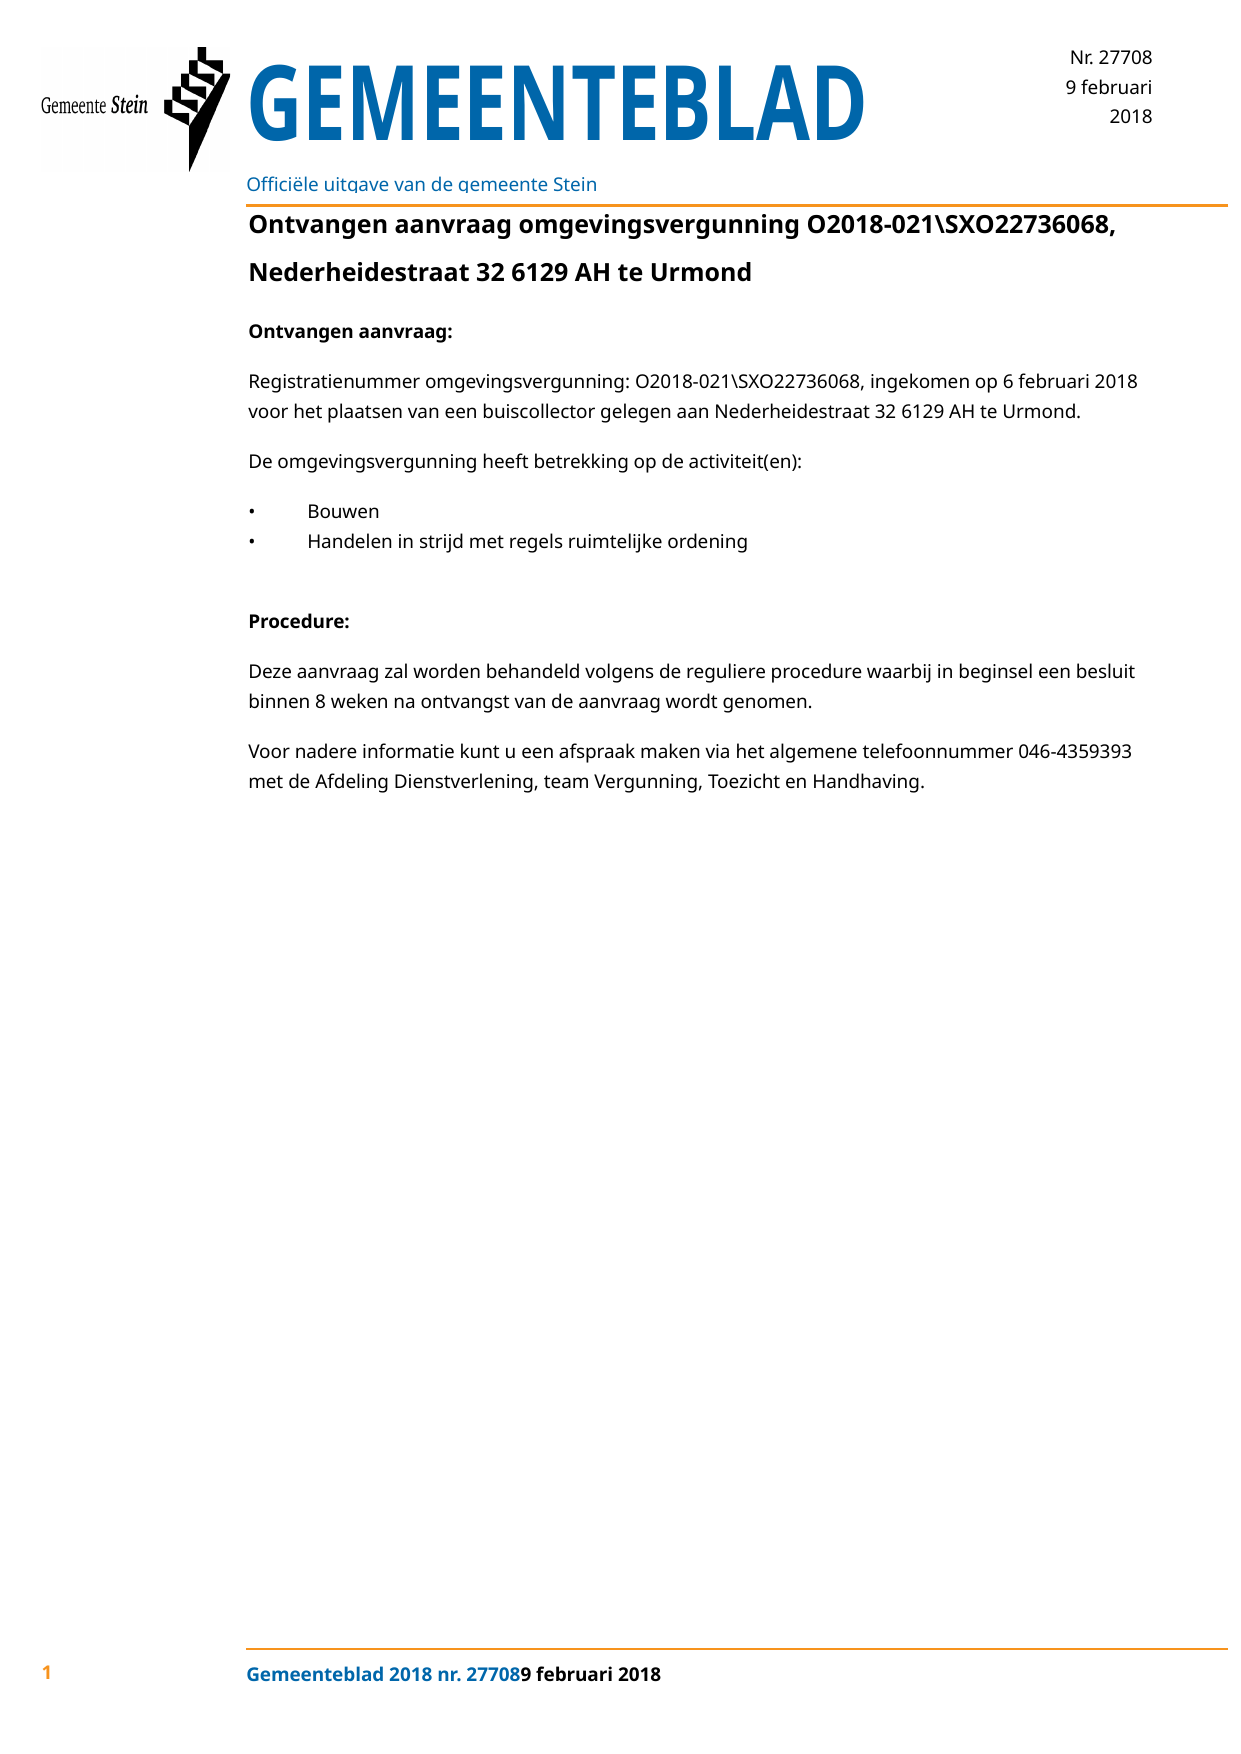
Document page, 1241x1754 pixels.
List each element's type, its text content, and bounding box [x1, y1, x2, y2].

picture [41, 47, 231, 172]
text Registratienummer omgevingsvergunning: O2018-021\SXO22736068, ingekomen op 6 februari 2018 voor het plaatsen van een buiscollector gelegen aan Nederheidestraat 32 6129 AH te Urmond. [248, 368, 1152, 424]
text Ontvangen aanvraag omgevingsvergunning O2018-021\SXO22736068, Nederheidestraat 32 6129 AH te Urmond [248, 207, 1152, 288]
text Procedure: [248, 608, 1152, 634]
list Bouwen [248, 499, 1152, 524]
list Handelen in strijd met regels ruimtelijke ordening [248, 528, 1152, 554]
text Deze aanvraag zal worden behandeld volgens de reguliere procedure waarbij in beginsel een besluit binnen 8 weken na ontvangst van de aanvraag wordt genomen. [248, 659, 1152, 714]
text De omgevingsvergunning heeft betrekking op de activiteit(en): [248, 448, 1152, 474]
text Ontvangen aanvraag: [248, 318, 1152, 344]
text Voor nadere informatie kunt u een afspraak maken via het algemene telefoonnummer 046-4359393 met de Afdeling Dienstverlening, team Vergunning, Toezicht en Handhaving. [248, 739, 1152, 794]
